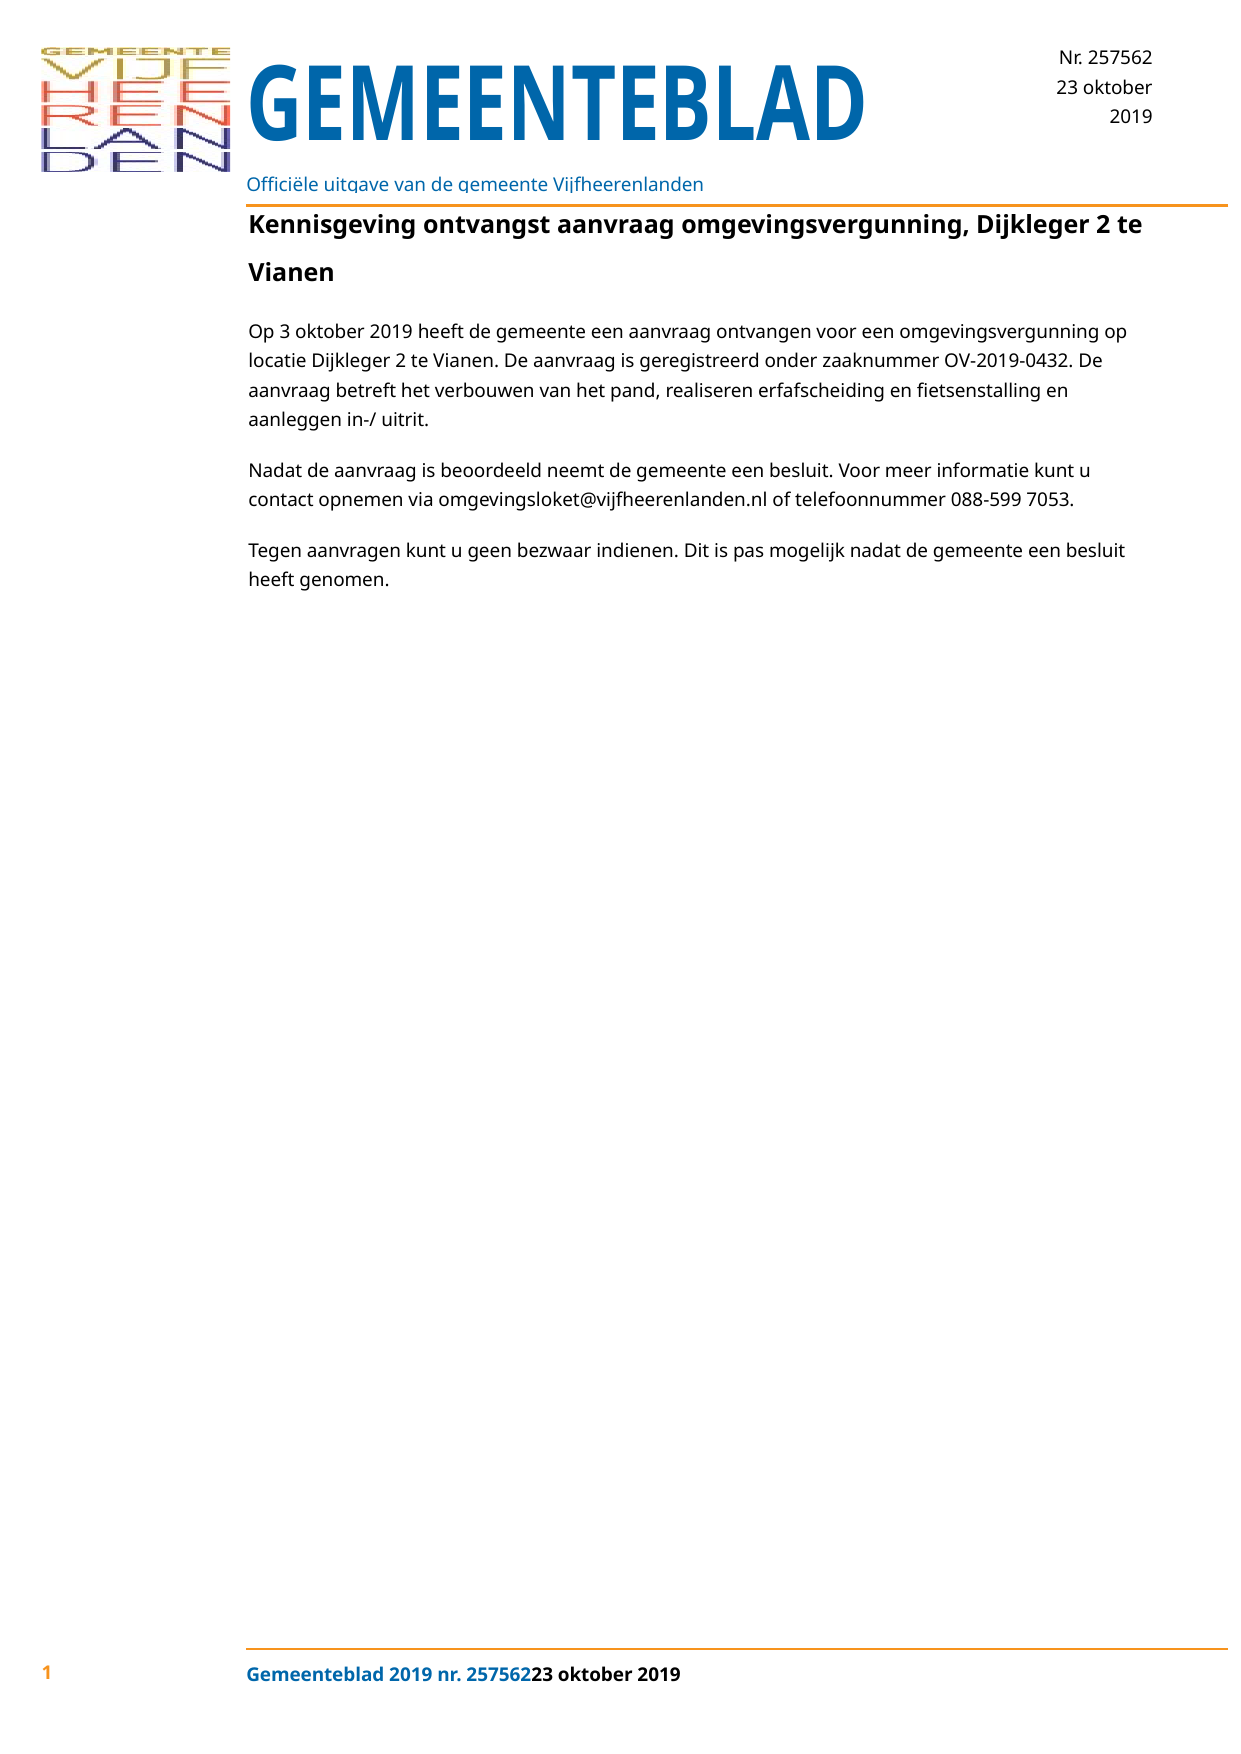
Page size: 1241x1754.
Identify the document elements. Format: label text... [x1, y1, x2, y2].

text Nadat de aanvraag is beoordeeld neemt de gemeente een besluit. Voor meer informatie kunt u contact opnemen via omgevingsloket@vijfheerenlanden.nl of telefoonnummer 088-599 7053. [248, 457, 1152, 512]
picture [41, 47, 231, 172]
text Op 3 oktober 2019 heeft de gemeente een aanvraag ontvangen voor een omgevingsvergunning op locatie Dijkleger 2 te Vianen. De aanvraag is geregistreerd onder zaaknummer OV-2019-0432. De aanvraag betreft het verbouwen van het pand, realiseren erfafscheiding en fietsenstalling en aanleggen in-/ uitrit. [248, 318, 1152, 432]
text Kennisgeving ontvangst aanvraag omgevingsvergunning, Dijkleger 2 te Vianen [248, 207, 1152, 288]
text Tegen aanvragen kunt u geen bezwaar indienen. Dit is pas mogelijk nadat de gemeente een besluit heeft genomen. [248, 537, 1152, 592]
